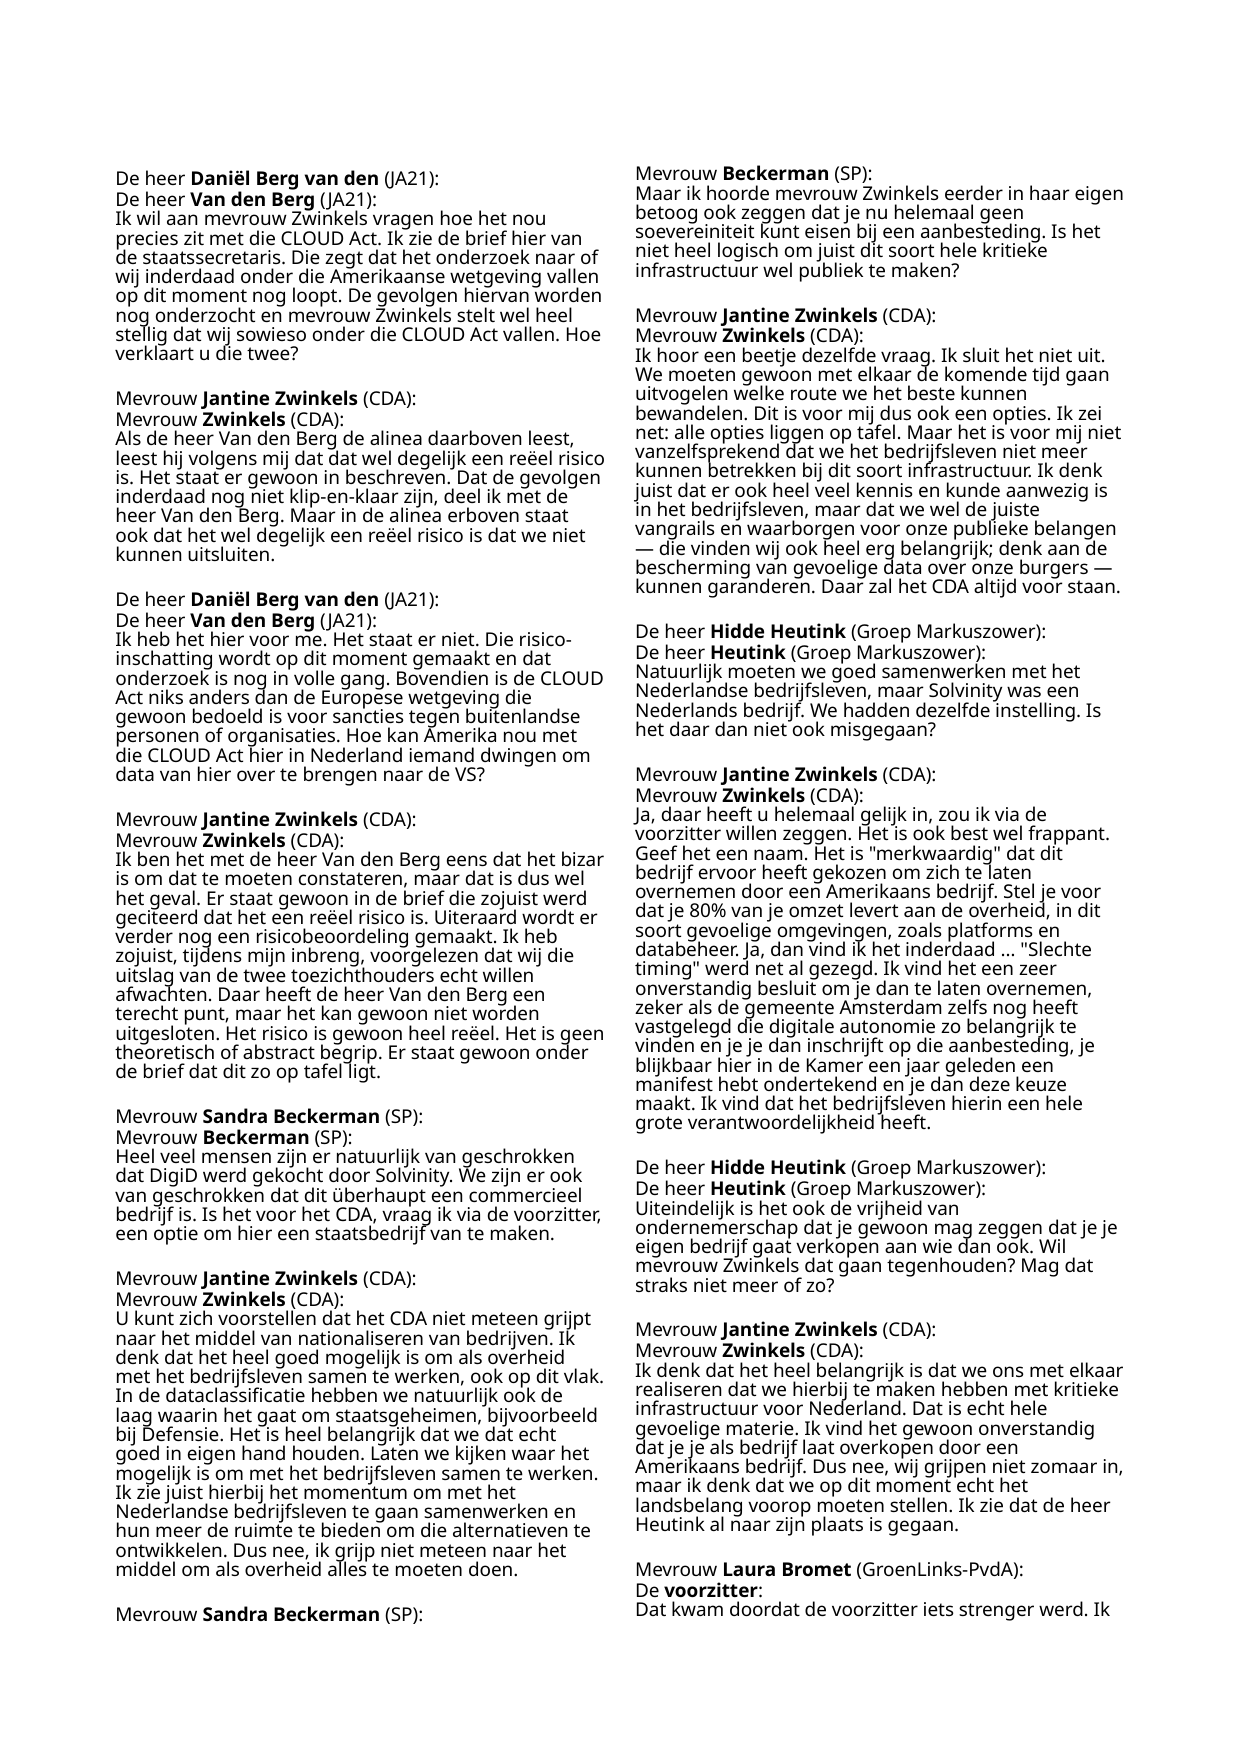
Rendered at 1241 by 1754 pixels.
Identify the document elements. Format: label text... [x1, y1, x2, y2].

text De heer Heutink (Groep Markuszower): [635, 644, 1125, 663]
text Uiteindelijk is het ook de vrijheid van ondernemerschap dat je gewoon mag zeggen dat je je eigen bedrijf gaat verkopen aan wie dan ook. Wil mevrouw Zwinkels dat gaan tegenhouden? Mag dat straks niet meer of zo? [635, 1199, 1125, 1296]
text Mevrouw Laura Bromet (GroenLinks-PvdA): [635, 1556, 1125, 1582]
text Ja, daar heeft u helemaal gelijk in, zou ik via de voorzitter willen zeggen. Het is ook best wel frappant. Geef het een naam. Het is "merkwaardig" dat dit bedrijf ervoor heeft gekozen om zich te laten overnemen door een Amerikaans bedrijf. Stel je voor dat je 80% van je omzet levert aan de overheid, in dit soort gevoelige omgevingen, zoals platforms en databeheer. Ja, dan vind ik het inderdaad … "Slechte timing" werd net al gezegd. Ik vind het een zeer onverstandig besluit om je dan te laten overnemen, zeker als de gemeente Amsterdam zelfs nog heeft vastgelegd die digitale autonomie zo belangrijk te vinden en je je dan inschrijft op die aanbesteding, je blijkbaar hier in de Kamer een jaar geleden een manifest hebt ondertekend en je dan deze keuze maakt. Ik vind dat het bedrijfsleven hierin een hele grote verantwoordelijkheid heeft. [635, 806, 1125, 1134]
text Mevrouw Sandra Beckerman (SP): [115, 1601, 605, 1627]
text Mevrouw Zwinkels (CDA): [115, 832, 605, 851]
text Mevrouw Jantine Zwinkels (CDA): [635, 1317, 1125, 1342]
text Als de heer Van den Berg de alinea daarboven leest, leest hij volgens mij dat dat wel degelijk een reëel risico is. Het staat er gewoon in beschreven. Dat de gevolgen inderdaad nog niet klip-en-klaar zijn, deel ik met de heer Van den Berg. Maar in de alinea erboven staat ook dat het wel degelijk een reëel risico is dat we niet kunnen uitsluiten. [115, 430, 605, 565]
text Heel veel mensen zijn er natuurlijk van geschrokken dat DigiD werd gekocht door Solvinity. We zijn er ook van geschrokken dat dit überhaupt een commercieel bedrijf is. Is het voor het CDA, vraag ik via de voorzitter, een optie om hier een staatsbedrijf van te maken. [115, 1148, 605, 1244]
text De heer Hidde Heutink (Groep Markuszower): [635, 618, 1125, 644]
text De heer Daniël Berg van den (JA21): [115, 165, 605, 191]
text De voorzitter: [635, 1582, 1125, 1601]
text Dat kwam doordat de voorzitter iets strenger werd. Ik [635, 1601, 1125, 1620]
text Mevrouw Zwinkels (CDA): [115, 411, 605, 430]
text Ik wil aan mevrouw Zwinkels vragen hoe het nou precies zit met die CLOUD Act. Ik zie de brief hier van de staatssecretaris. Die zegt dat het onderzoek naar of wij inderdaad onder die Amerikaanse wetgeving vallen op dit moment nog loopt. De gevolgen hiervan worden nog onderzocht en mevrouw Zwinkels stelt wel heel stellig dat wij sowieso onder die CLOUD Act vallen. Hoe verklaart u die twee? [115, 210, 605, 364]
text De heer Hidde Heutink (Groep Markuszower): [635, 1154, 1125, 1180]
text U kunt zich voorstellen dat het CDA niet meteen grijpt naar het middel van nationaliseren van bedrijven. Ik denk dat het heel goed mogelijk is om als overheid met het bedrijfsleven samen te werken, ook op dit vlak. In de dataclassificatie hebben we natuurlijk ook de laag waarin het gaat om staatsgeheimen, bijvoorbeeld bij Defensie. Het is heel belangrijk dat we dat echt goed in eigen hand houden. Laten we kijken waar het mogelijk is om met het bedrijfsleven samen te werken. Ik zie juist hierbij het momentum om met het Nederlandse bedrijfsleven te gaan samenwerken en hun meer de ruimte te bieden om die alternatieven te ontwikkelen. Dus nee, ik grijp niet meteen naar het middel om als overheid alles te moeten doen. [115, 1310, 605, 1580]
text Mevrouw Jantine Zwinkels (CDA): [115, 1265, 605, 1291]
text Mevrouw Jantine Zwinkels (CDA): [635, 302, 1125, 327]
text De heer Daniël Berg van den (JA21): [115, 586, 605, 612]
text Ik denk dat het heel belangrijk is dat we ons met elkaar realiseren dat we hierbij te maken hebben met kritieke infrastructuur voor Nederland. Dat is echt hele gevoelige materie. Ik vind het gewoon onverstandig dat je je als bedrijf laat overkopen door een Amerikaans bedrijf. Dus nee, wij grijpen niet zomaar in, maar ik denk dat we op dit moment echt het landsbelang voorop moeten stellen. Ik zie dat de heer Heutink al naar zijn plaats is gegaan. [635, 1362, 1125, 1535]
text Mevrouw Jantine Zwinkels (CDA): [635, 761, 1125, 787]
text Ik heb het hier voor me. Het staat er niet. Die risico-inschatting wordt op dit moment gemaakt en dat onderzoek is nog in volle gang. Bovendien is de CLOUD Act niks anders dan de Europese wetgeving die gewoon bedoeld is voor sancties tegen buitenlandse personen of organisaties. Hoe kan Amerika nou met die CLOUD Act hier in Nederland iemand dwingen om data van hier over te brengen naar de VS? [115, 631, 605, 785]
text De heer Heutink (Groep Markuszower): [635, 1180, 1125, 1199]
text Mevrouw Zwinkels (CDA): [635, 1342, 1125, 1362]
text De heer Van den Berg (JA21): [115, 191, 605, 210]
text De heer Van den Berg (JA21): [115, 612, 605, 631]
text Ik hoor een beetje dezelfde vraag. Ik sluit het niet uit. We moeten gewoon met elkaar de komende tijd gaan uitvogelen welke route we het beste kunnen bewandelen. Dit is voor mij dus ook een opties. Ik zei net: alle opties liggen op tafel. Maar het is voor mij niet vanzelfsprekend dat we het bedrijfsleven niet meer kunnen betrekken bij dit soort infrastructuur. Ik denk juist dat er ook heel veel kennis en kunde aanwezig is in het bedrijfsleven, maar dat we wel de juiste vangrails en waarborgen voor onze publieke belangen — die vinden wij ook heel erg belangrijk; denk aan de bescherming van gevoelige data over onze burgers — kunnen garanderen. Daar zal het CDA altijd voor staan. [635, 347, 1125, 597]
text Mevrouw Sandra Beckerman (SP): [115, 1103, 605, 1129]
text Mevrouw Jantine Zwinkels (CDA): [115, 806, 605, 832]
text Mevrouw Zwinkels (CDA): [635, 327, 1125, 347]
text Mevrouw Zwinkels (CDA): [635, 787, 1125, 806]
text Mevrouw Zwinkels (CDA): [115, 1291, 605, 1310]
text Mevrouw Beckerman (SP): [635, 165, 1125, 184]
text Natuurlijk moeten we goed samenwerken met het Nederlandse bedrijfsleven, maar Solvinity was een Nederlands bedrijf. We hadden dezelfde instelling. Is het daar dan niet ook misgegaan? [635, 663, 1125, 740]
text Mevrouw Beckerman (SP): [115, 1129, 605, 1148]
text Mevrouw Jantine Zwinkels (CDA): [115, 385, 605, 411]
text Maar ik hoorde mevrouw Zwinkels eerder in haar eigen betoog ook zeggen dat je nu helemaal geen soevereiniteit kunt eisen bij een aanbesteding. Is het niet heel logisch om juist dit soort hele kritieke infrastructuur wel publiek te maken? [635, 184, 1125, 281]
text Ik ben het met de heer Van den Berg eens dat het bizar is om dat te moeten constateren, maar dat is dus wel het geval. Er staat gewoon in de brief die zojuist werd geciteerd dat het een reëel risico is. Uiteraard wordt er verder nog een risicobeoordeling gemaakt. Ik heb zojuist, tijdens mijn inbreng, voorgelezen dat wij die uitslag van de twee toezichthouders echt willen afwachten. Daar heeft de heer Van den Berg een terecht punt, maar het kan gewoon niet worden uitgesloten. Het risico is gewoon heel reëel. Het is geen theoretisch of abstract begrip. Er staat gewoon onder de brief dat dit zo op tafel ligt. [115, 851, 605, 1082]
